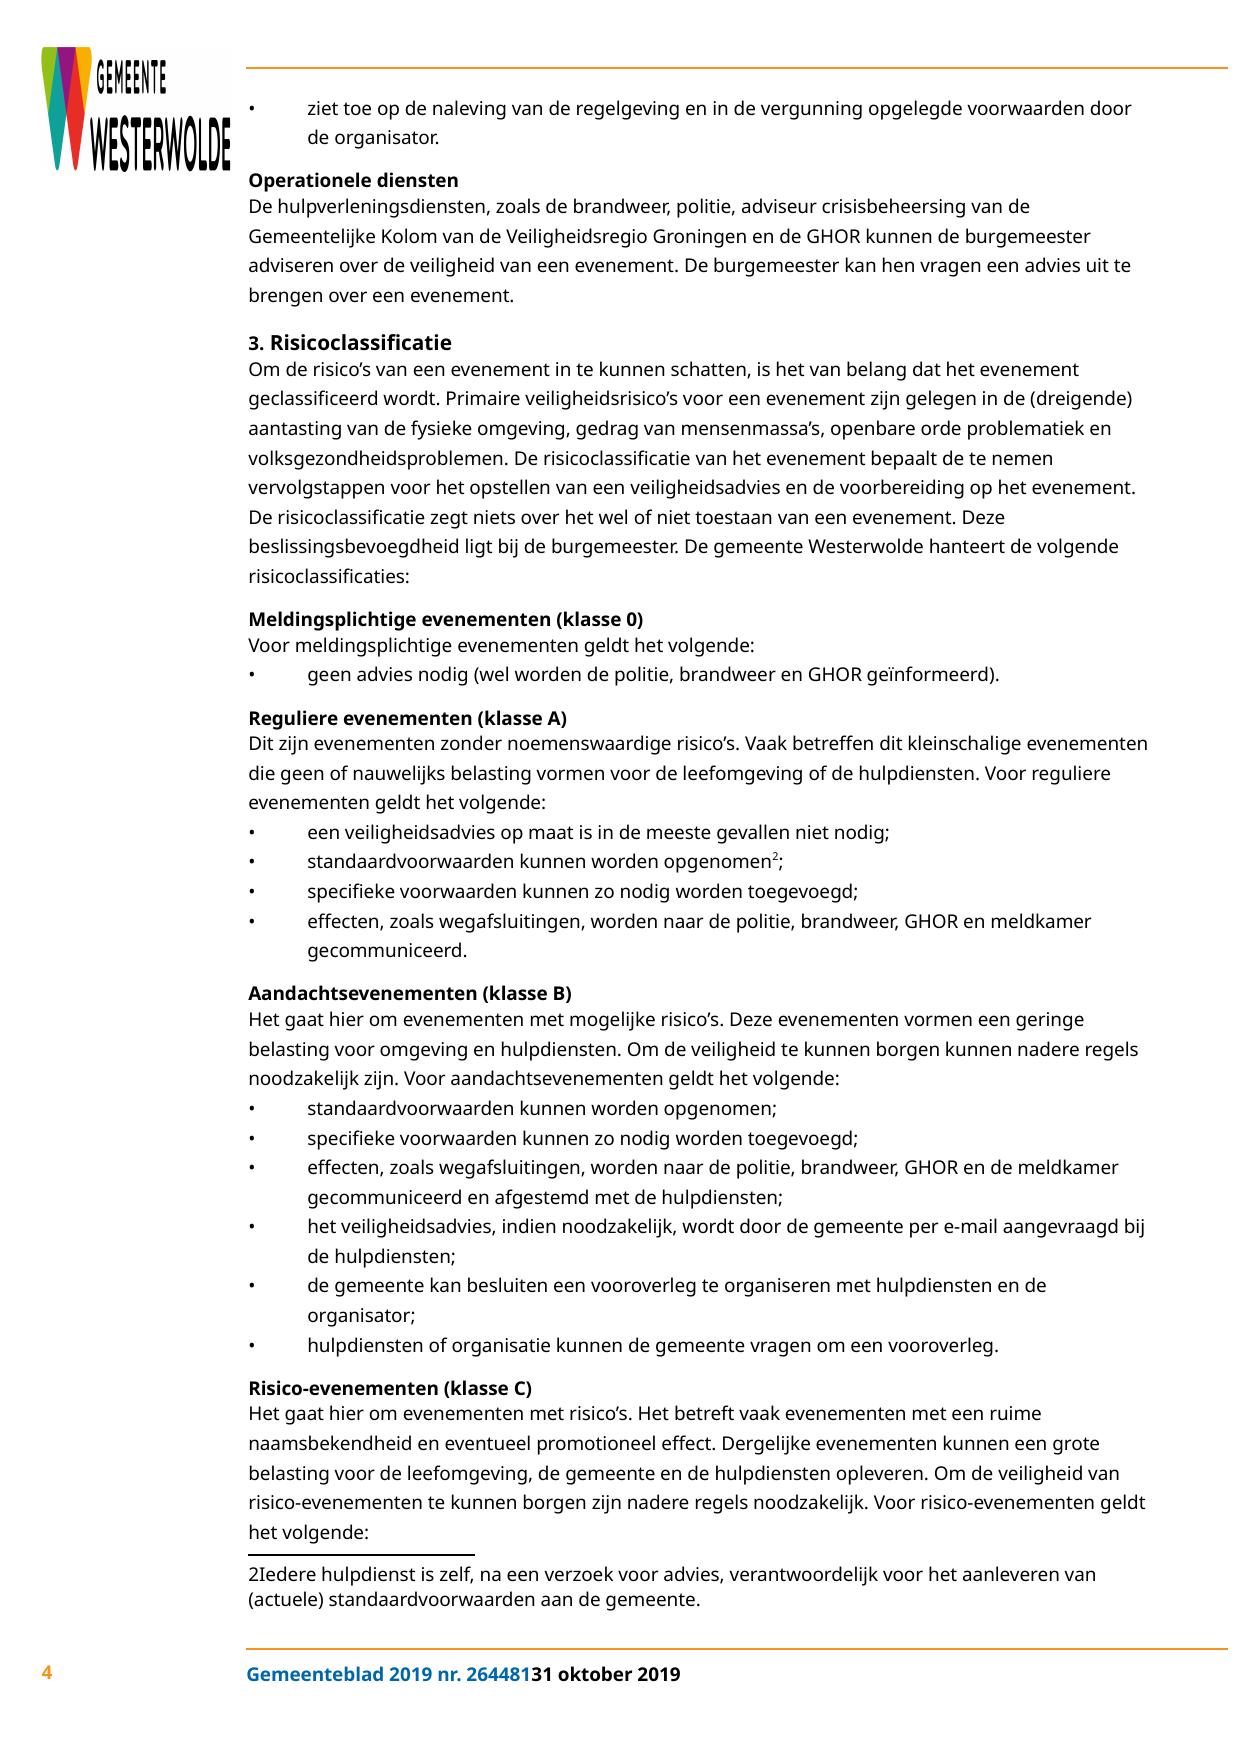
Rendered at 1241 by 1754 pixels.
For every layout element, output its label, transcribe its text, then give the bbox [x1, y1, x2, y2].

list specifieke voorwaarden kunnen zo nodig worden toegevoegd; [248, 878, 1152, 904]
list het veiligheidsadvies, indien noodzakelijk, wordt door de gemeente per e-mail aangevraagd bij de hulpdiensten; [248, 1213, 1152, 1269]
text Aandachtsevenementen (klasse B) [248, 981, 1152, 1006]
text De hulpverleningsdiensten, zoals de brandweer, politie, adviseur crisisbeheersing van de Gemeentelijke Kolom van de Veiligheidsregio Groningen en de GHOR kunnen de burgemeester adviseren over de veiligheid van een evenement. De burgemeester kan hen vragen een advies uit te brengen over een evenement. [248, 193, 1152, 308]
text Het gaat hier om evenementen met risico’s. Het betreft vaak evenementen met een ruime naamsbekendheid en eventueel promotioneel effect. Dergelijke evenementen kunnen een grote belasting voor de leefomgeving, de gemeente en de hulpdiensten opleveren. Om de veiligheid van risico-evenementen te kunnen borgen zijn nadere regels noodzakelijk. Voor risico-evenementen geldt het volgende: [248, 1401, 1152, 1545]
list hulpdiensten of organisatie kunnen de gemeente vragen om een vooroverleg. [248, 1332, 1152, 1357]
text Dit zijn evenementen zonder noemenswaardige risico’s. Vaak betreffen dit kleinschalige evenementen die geen of nauwelijks belasting vormen voor de leefomgeving of de hulpdiensten. Voor reguliere evenementen geldt het volgende: [248, 730, 1152, 815]
text Risico-evenementen (klasse C) [248, 1375, 1152, 1401]
list de gemeente kan besluiten een vooroverleg te organiseren met hulpdiensten en de organisator; [248, 1273, 1152, 1328]
text Operationele diensten [248, 167, 1152, 193]
list effecten, zoals wegafsluitingen, worden naar de politie, brandweer, GHOR en de meldkamer gecommuniceerd en afgestemd met de hulpdiensten; [248, 1154, 1152, 1209]
list Iedere hulpdienst is zelf, na een verzoek voor advies, verantwoordelijk voor het aanleveren van (actuele) standaardvoorwaarden aan de gemeente. [248, 1561, 1152, 1612]
list een veiligheidsadvies op maat is in de meeste gevallen niet nodig; [248, 819, 1152, 845]
text 3. Risicoclassificatie [248, 328, 1152, 356]
list standaardvoorwaarden kunnen worden opgenomen; [248, 1095, 1152, 1121]
text Om de risico’s van een evenement in te kunnen schatten, is het van belang dat het evenement geclassificeerd wordt. Primaire veiligheidsrisico’s voor een evenement zijn gelegen in de (dreigende) aantasting van de fysieke omgeving, gedrag van mensenmassa’s, openbare orde problematiek en volksgezondheidsproblemen. De risicoclassificatie van het evenement bepaalt de te nemen vervolgstappen voor het opstellen van een veiligheidsadvies en de voorbereiding op het evenement. De risicoclassificatie zegt niets over het wel of niet toestaan van een evenement. Deze beslissingsbevoegdheid ligt bij de burgemeester. De gemeente Westerwolde hanteert de volgende risicoclassificaties: [248, 356, 1152, 589]
text Reguliere evenementen (klasse A) [248, 705, 1152, 730]
text Meldingsplichtige evenementen (klasse 0) [248, 606, 1152, 632]
list ziet toe op de naleving van de regelgeving en in de vergunning opgelegde voorwaarden door de organisator. [248, 95, 1152, 150]
list geen advies nodig (wel worden de politie, brandweer en GHOR geïnformeerd). [248, 662, 1152, 687]
list standaardvoorwaarden kunnen worden opgenomen; [248, 849, 1152, 874]
list specifieke voorwaarden kunnen zo nodig worden toegevoegd; [248, 1125, 1152, 1150]
picture [41, 47, 231, 172]
list effecten, zoals wegafsluitingen, worden naar de politie, brandweer, GHOR en meldkamer gecommuniceerd. [248, 908, 1152, 963]
text Voor meldingsplichtige evenementen geldt het volgende: [248, 632, 1152, 658]
text Het gaat hier om evenementen met mogelijke risico’s. Deze evenementen vormen een geringe belasting voor omgeving en hulpdiensten. Om de veiligheid te kunnen borgen kunnen nadere regels noodzakelijk zijn. Voor aandachtsevenementen geldt het volgende: [248, 1006, 1152, 1091]
